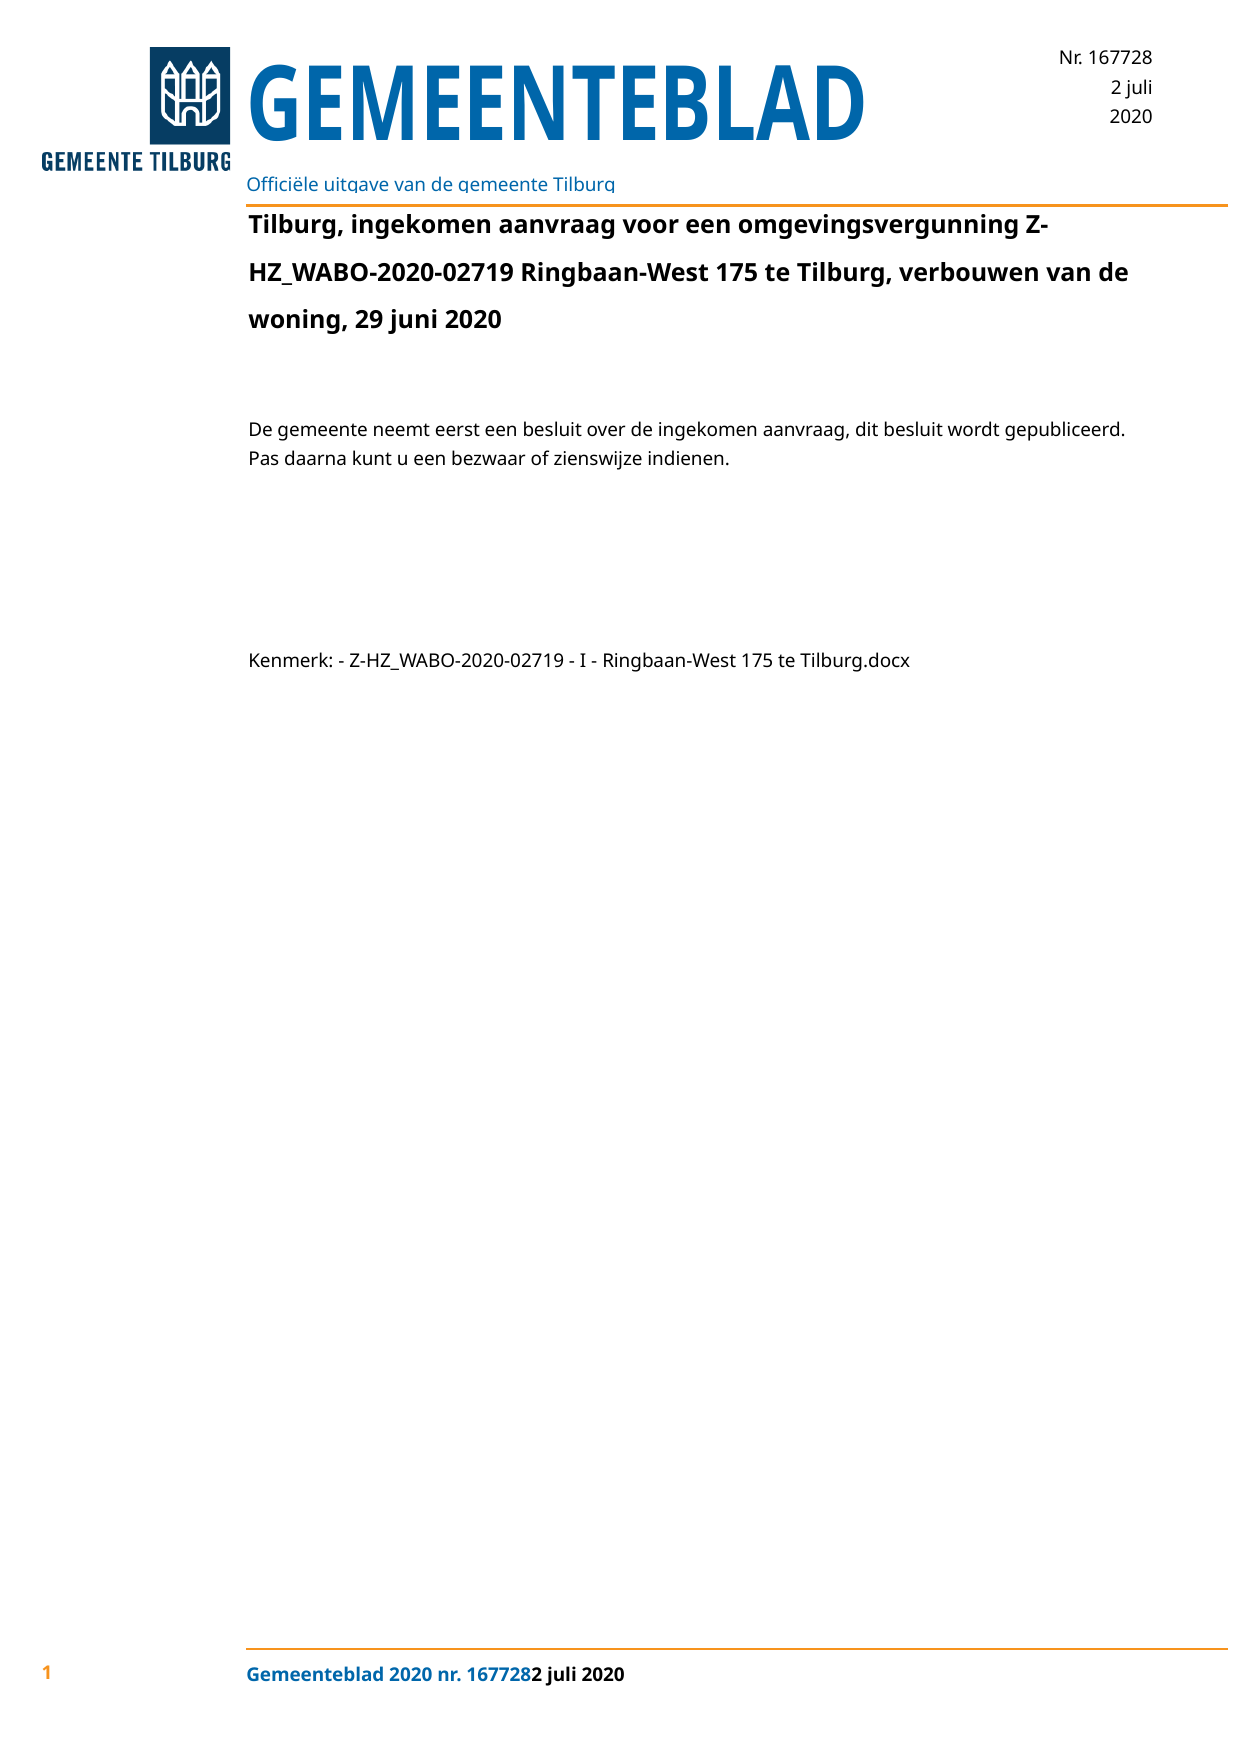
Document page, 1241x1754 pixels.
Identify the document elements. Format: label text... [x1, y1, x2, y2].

picture [41, 47, 231, 172]
text Kenmerk: - Z-HZ_WABO-2020-02719 - I - Ringbaan-West 175 te Tilburg.docx [248, 647, 1152, 673]
text De gemeente neemt eerst een besluit over de ingekomen aanvraag, dit besluit wordt gepubliceerd. Pas daarna kunt u een bezwaar of zienswijze indienen. [248, 416, 1152, 471]
text Tilburg, ingekomen aanvraag voor een omgevingsvergunning Z-HZ_WABO-2020-02719 Ringbaan-West 175 te Tilburg, verbouwen van de woning, 29 juni 2020 [248, 207, 1152, 336]
